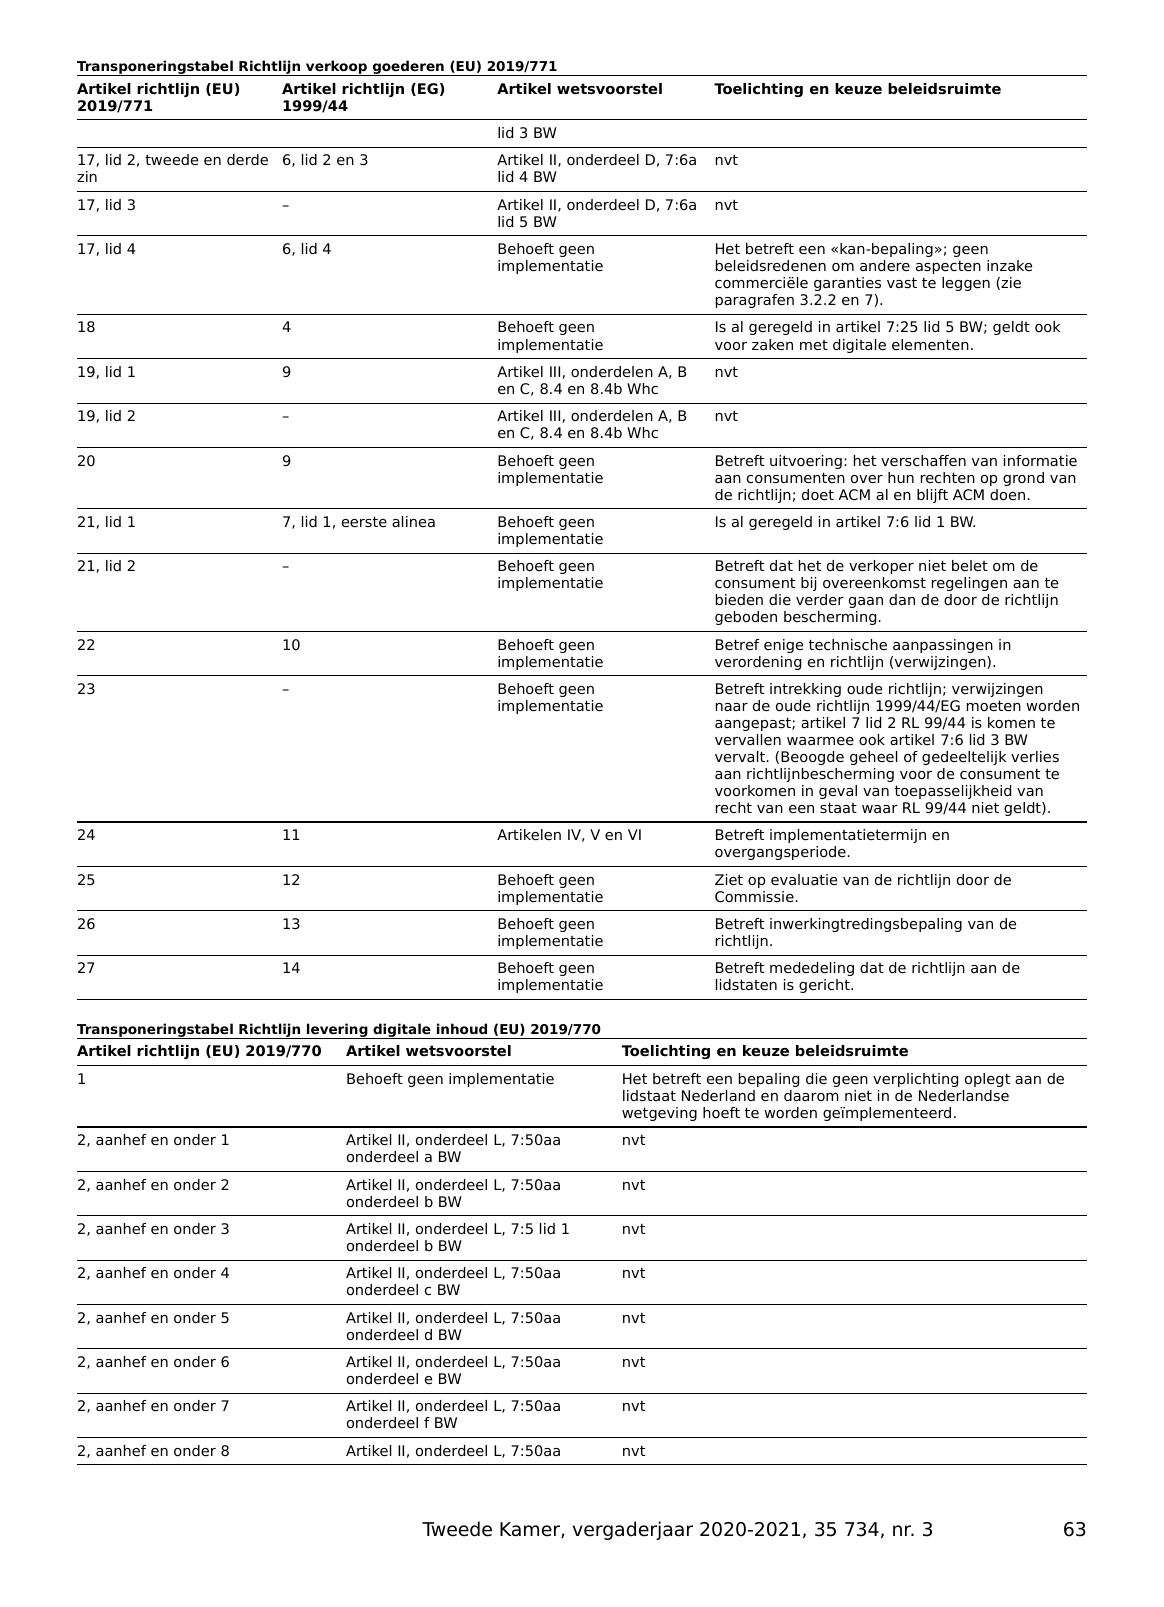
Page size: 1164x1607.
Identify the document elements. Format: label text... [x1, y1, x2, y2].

table_cell Artikel richtlijn (EU) 2019/771 [77, 76, 276, 119]
table_cell lid 3 BW [491, 120, 708, 147]
table_cell 17, lid 4 [77, 236, 276, 314]
table_cell 19, lid 2 [77, 404, 276, 447]
table_cell – [276, 554, 491, 631]
table_cell Betref enige technische aanpassingen in verordening en richtlijn (verwijzingen). [709, 632, 1087, 675]
table_cell 6, lid 4 [276, 236, 491, 314]
table_cell 13 [276, 911, 491, 954]
table_cell 14 [276, 956, 491, 999]
table_cell Is al geregeld in artikel 7:6 lid 1 BW. [709, 509, 1087, 552]
table_cell 9 [276, 448, 491, 508]
table_cell Het betreft een bepaling die geen verplichting oplegt aan de lidstaat Nederland en daarom niet in de Nederlandse wetgeving hoeft te worden geïmplementeerd. [616, 1066, 1087, 1126]
table_cell 4 [276, 315, 491, 358]
table_cell Artikelen IV, V en VI [491, 823, 708, 866]
table_cell Behoeft geen implementatie [491, 236, 708, 314]
table_cell nvt [616, 1438, 1087, 1464]
table_cell Betreft inwerkingtredingsbepaling van de richtlijn. [709, 911, 1087, 954]
table_cell 1 [77, 1066, 340, 1126]
table_cell Artikel II, onderdeel L, 7:50aa [340, 1438, 616, 1464]
table_cell Behoeft geen implementatie [491, 509, 708, 552]
table_header Transponeringstabel Richtlijn verkoop goederen (EU) 2019/771 [77, 59, 1087, 75]
table_cell 17, lid 2, tweede en derde zin [77, 148, 276, 191]
table_cell Betreft dat het de verkoper niet belet om de consument bij overeenkomst regelingen aan te bieden die verder gaan dan de door de richtlijn geboden bescherming. [709, 554, 1087, 631]
table_cell Artikel II, onderdeel L, 7:50aa onderdeel d BW [340, 1305, 616, 1348]
table_cell Artikel II, onderdeel L, 7:5 lid 1 onderdeel b BW [340, 1216, 616, 1259]
table_cell Het betreft een «kan-bepaling»; geen beleidsredenen om andere aspecten inzake commerciële garanties vast te leggen (zie paragrafen 3.2.2 en 7). [709, 236, 1087, 314]
table_cell 2, aanhef en onder 8 [77, 1438, 340, 1464]
table_cell 24 [77, 823, 276, 866]
table_cell Artikel wetsvoorstel [340, 1039, 616, 1065]
table_cell Artikel wetsvoorstel [491, 76, 708, 119]
table_cell – [276, 404, 491, 447]
table_cell nvt [709, 404, 1087, 447]
table_cell nvt [616, 1394, 1087, 1437]
table_cell Toelichting en keuze beleidsruimte [709, 76, 1087, 119]
table_cell 22 [77, 632, 276, 675]
table_cell 18 [77, 315, 276, 358]
table_cell 10 [276, 632, 491, 675]
table_cell 6, lid 2 en 3 [276, 148, 491, 191]
table_cell – [276, 676, 491, 821]
table_cell Artikel II, onderdeel D, 7:6a lid 5 BW [491, 192, 708, 235]
table_cell 7, lid 1, eerste alinea [276, 509, 491, 552]
table_cell 21, lid 2 [77, 554, 276, 631]
table_cell 9 [276, 359, 491, 402]
table_cell Betreft uitvoering: het verschaffen van informatie aan consumenten over hun rechten op grond van de richtlijn; doet ACM al en blijft ACM doen. [709, 448, 1087, 508]
table_cell Betreft intrekking oude richtlijn; verwijzingen naar de oude richtlijn 1999/44/EG moeten worden aangepast; artikel 7 lid 2 RL 99/44 is komen te vervallen waarmee ook artikel 7:6 lid 3 BW vervalt. (Beoogde geheel of gedeeltelijk verlies aan richtlijnbescherming voor de consument te voorkomen in geval van toepasselijkheid van recht van een staat waar RL 99/44 niet geldt). [709, 676, 1087, 821]
table_cell nvt [616, 1216, 1087, 1259]
table_cell nvt [616, 1305, 1087, 1348]
table_cell Artikel II, onderdeel D, 7:6a lid 4 BW [491, 148, 708, 191]
table_cell Artikel II, onderdeel L, 7:50aa onderdeel a BW [340, 1128, 616, 1171]
table_cell 23 [77, 676, 276, 821]
table_cell [77, 120, 276, 147]
table_cell 19, lid 1 [77, 359, 276, 402]
table_cell nvt [616, 1349, 1087, 1393]
table_cell Ziet op evaluatie van de richtlijn door de Commissie. [709, 867, 1087, 910]
table_cell Behoeft geen implementatie [491, 315, 708, 358]
table_cell 21, lid 1 [77, 509, 276, 552]
table_cell 11 [276, 823, 491, 866]
table_cell Behoeft geen implementatie [340, 1066, 616, 1126]
table_cell 12 [276, 867, 491, 910]
table_cell 2, aanhef en onder 5 [77, 1305, 340, 1348]
table_cell Artikel II, onderdeel L, 7:50aa onderdeel e BW [340, 1349, 616, 1393]
table_cell Artikel II, onderdeel L, 7:50aa onderdeel c BW [340, 1261, 616, 1304]
table_cell nvt [709, 359, 1087, 402]
table_cell 2, aanhef en onder 1 [77, 1128, 340, 1171]
table_cell Is al geregeld in artikel 7:25 lid 5 BW; geldt ook voor zaken met digitale elementen. [709, 315, 1087, 358]
table_cell [276, 120, 491, 147]
table_cell Behoeft geen implementatie [491, 448, 708, 508]
table_cell Artikel III, onderdelen A, B en C, 8.4 en 8.4b Whc [491, 359, 708, 402]
table_cell Artikel II, onderdeel L, 7:50aa onderdeel f BW [340, 1394, 616, 1437]
table_cell 20 [77, 448, 276, 508]
table_cell Artikel richtlijn (EU) 2019/770 [77, 1039, 340, 1065]
table_cell Behoeft geen implementatie [491, 554, 708, 631]
table_cell 17, lid 3 [77, 192, 276, 235]
table_cell 2, aanhef en onder 4 [77, 1261, 340, 1304]
table_cell nvt [616, 1172, 1087, 1215]
table_cell 25 [77, 867, 276, 910]
table_cell nvt [709, 192, 1087, 235]
table_cell 26 [77, 911, 276, 954]
table_cell Betreft mededeling dat de richtlijn aan de lidstaten is gericht. [709, 956, 1087, 999]
table_cell Behoeft geen implementatie [491, 676, 708, 821]
table_cell nvt [616, 1261, 1087, 1304]
table_cell Betreft implementatietermijn en overgangsperiode. [709, 823, 1087, 866]
table_cell Toelichting en keuze beleidsruimte [616, 1039, 1087, 1065]
table_cell – [276, 192, 491, 235]
table_cell Artikel richtlijn (EG) 1999/44 [276, 76, 491, 119]
table_cell 2, aanhef en onder 6 [77, 1349, 340, 1393]
table_cell nvt [709, 148, 1087, 191]
table_cell 2, aanhef en onder 2 [77, 1172, 340, 1215]
table_cell 2, aanhef en onder 3 [77, 1216, 340, 1259]
table_cell Artikel III, onderdelen A, B en C, 8.4 en 8.4b Whc [491, 404, 708, 447]
table_cell 27 [77, 956, 276, 999]
table_cell [709, 120, 1087, 147]
table_cell Behoeft geen implementatie [491, 956, 708, 999]
table_cell nvt [616, 1128, 1087, 1171]
table_cell Behoeft geen implementatie [491, 632, 708, 675]
table_cell Artikel II, onderdeel L, 7:50aa onderdeel b BW [340, 1172, 616, 1215]
table_cell Behoeft geen implementatie [491, 867, 708, 910]
table_header Transponeringstabel Richtlijn levering digitale inhoud (EU) 2019/770 [77, 1022, 1087, 1038]
table_cell Behoeft geen implementatie [491, 911, 708, 954]
table_cell 2, aanhef en onder 7 [77, 1394, 340, 1437]
